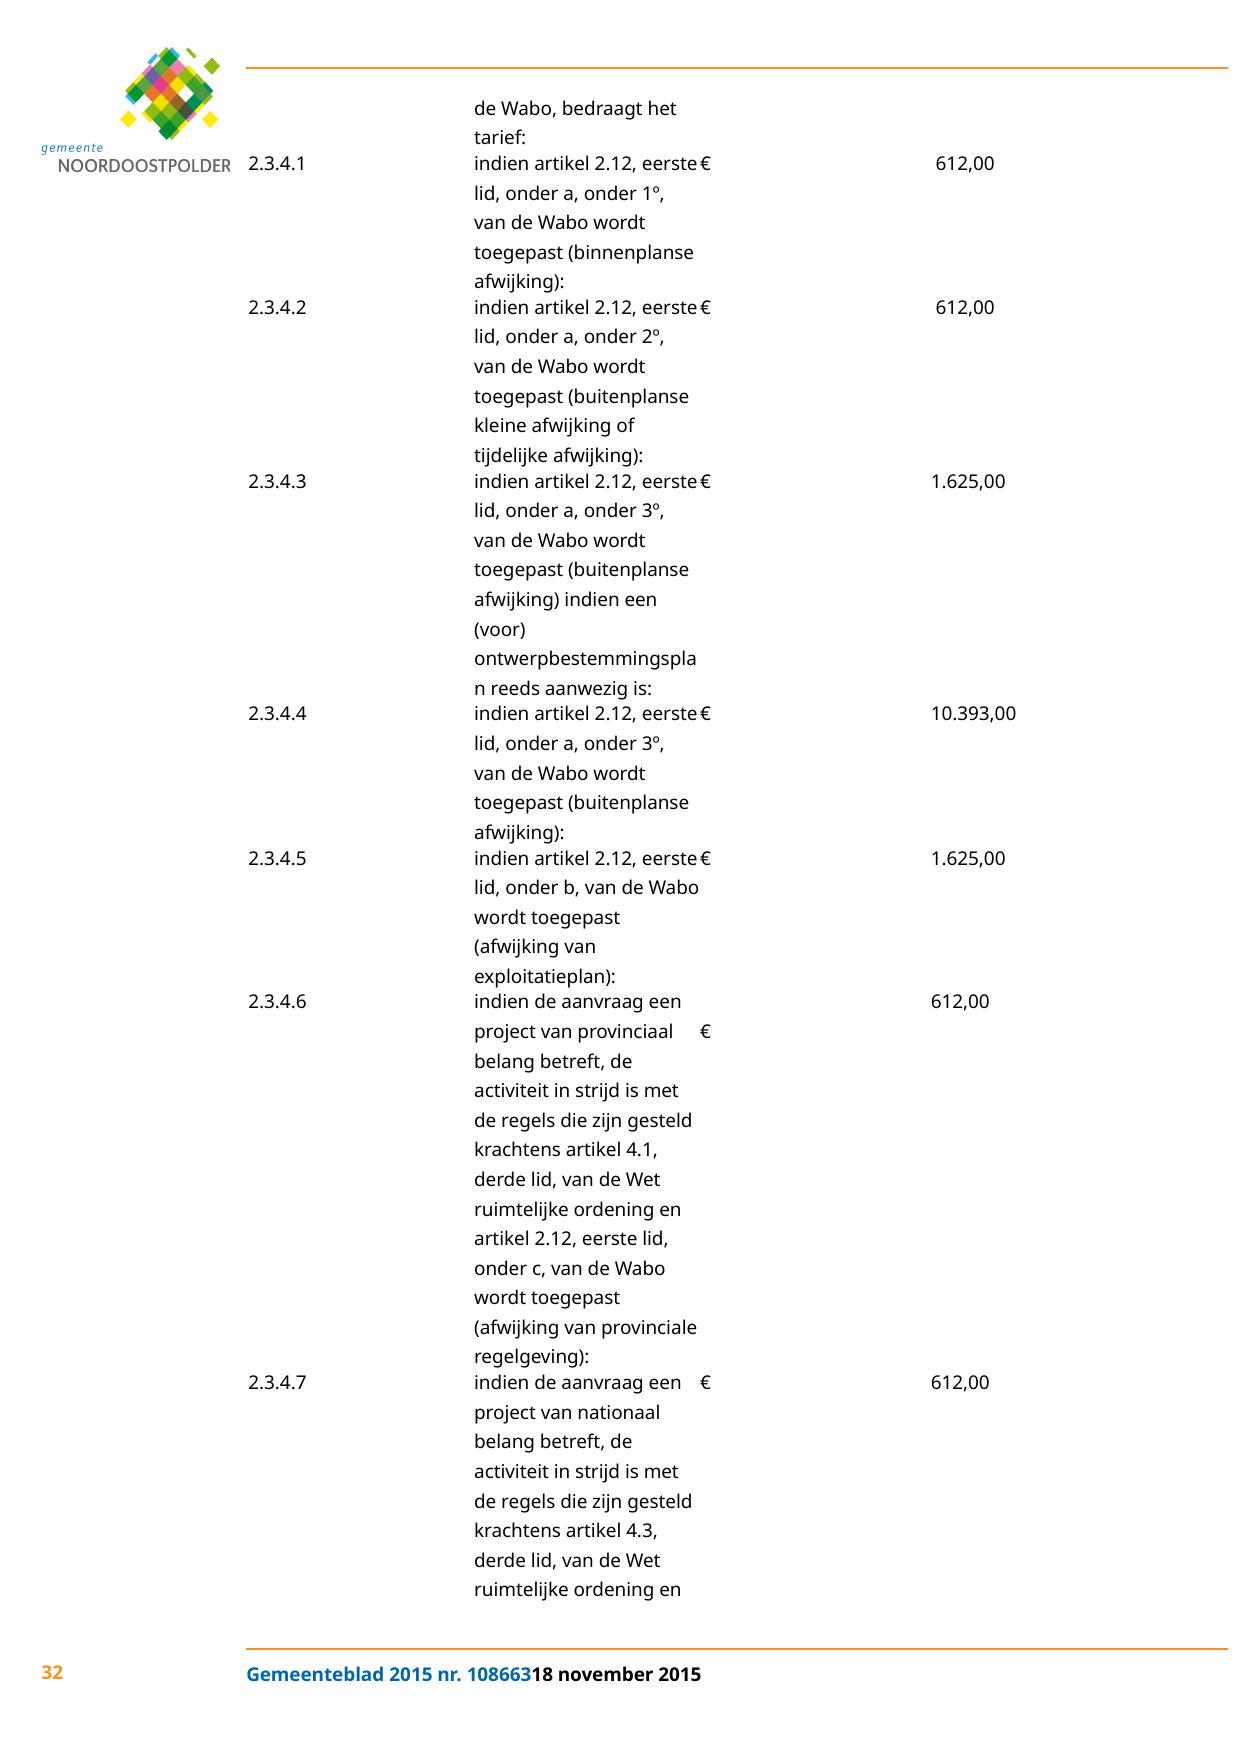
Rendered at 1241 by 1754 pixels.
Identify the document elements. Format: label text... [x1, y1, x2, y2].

table_cell € [700, 701, 926, 845]
table_cell indien de aanvraag een project van nationaal belang betreft, de activiteit in strijd is met de regels die zijn gesteld krachtens artikel 4.3, derde lid, van de Wet ruimtelijke ordening en [474, 1370, 700, 1602]
table_cell 2.3.4.4 [248, 701, 474, 845]
table_cell indien artikel 2.12, eerste lid, onder a, onder 3º, van de Wabo wordt toegepast (buitenplanse afwijking) indien een (voor) ontwerpbestemmingsplan reeds aanwezig is: [474, 468, 700, 701]
picture [41, 47, 231, 172]
table_cell 2.3.4.7 [248, 1370, 474, 1602]
table_cell 612,00 [926, 989, 1152, 1369]
table_cell 2.3.4.1 [248, 150, 474, 294]
table_cell indien artikel 2.12, eerste lid, onder b, van de Wabo wordt toegepast (afwijking van exploitatieplan): [474, 845, 700, 989]
table_cell indien artikel 2.12, eerste lid, onder a, onder 1º, van de Wabo wordt toegepast (binnenplanse afwijking): [474, 150, 700, 294]
table_cell 2.3.4.6 [248, 989, 474, 1369]
table_cell indien de aanvraag een project van provinciaal belang betreft, de activiteit in strijd is met de regels die zijn gesteld krachtens artikel 4.1, derde lid, van de Wet ruimtelijke ordening en artikel 2.12, eerste lid, onder c, van de Wabo wordt toegepast (afwijking van provinciale regelgeving): [474, 989, 700, 1369]
table_cell € [700, 845, 926, 989]
table_cell € [700, 468, 926, 701]
table_cell 2.3.4.5 [248, 845, 474, 989]
table_cell de Wabo, bedraagt het tarief: [474, 95, 700, 150]
table_cell 2.3.4.3 [248, 468, 474, 701]
table_cell [700, 95, 926, 150]
table_cell 1.625,00 [926, 468, 1152, 701]
table_cell € [700, 150, 926, 294]
table_cell [926, 95, 1152, 150]
table_cell 1.625,00 [926, 845, 1152, 989]
table_cell 10.393,00 [926, 701, 1152, 845]
table_cell indien artikel 2.12, eerste lid, onder a, onder 2º, van de Wabo wordt toegepast (buitenplanse kleine afwijking of tijdelijke afwijking): [474, 294, 700, 468]
table_cell 612,00 [926, 150, 1152, 294]
table_cell 2.3.4.2 [248, 294, 474, 468]
table_cell 612,00 [926, 294, 1152, 468]
table_cell € [700, 1370, 926, 1602]
table_cell € [700, 989, 926, 1369]
table_cell € [700, 294, 926, 468]
table_cell 612,00 [926, 1370, 1152, 1602]
table_cell [248, 95, 474, 150]
table_cell indien artikel 2.12, eerste lid, onder a, onder 3º, van de Wabo wordt toegepast (buitenplanse afwijking): [474, 701, 700, 845]
